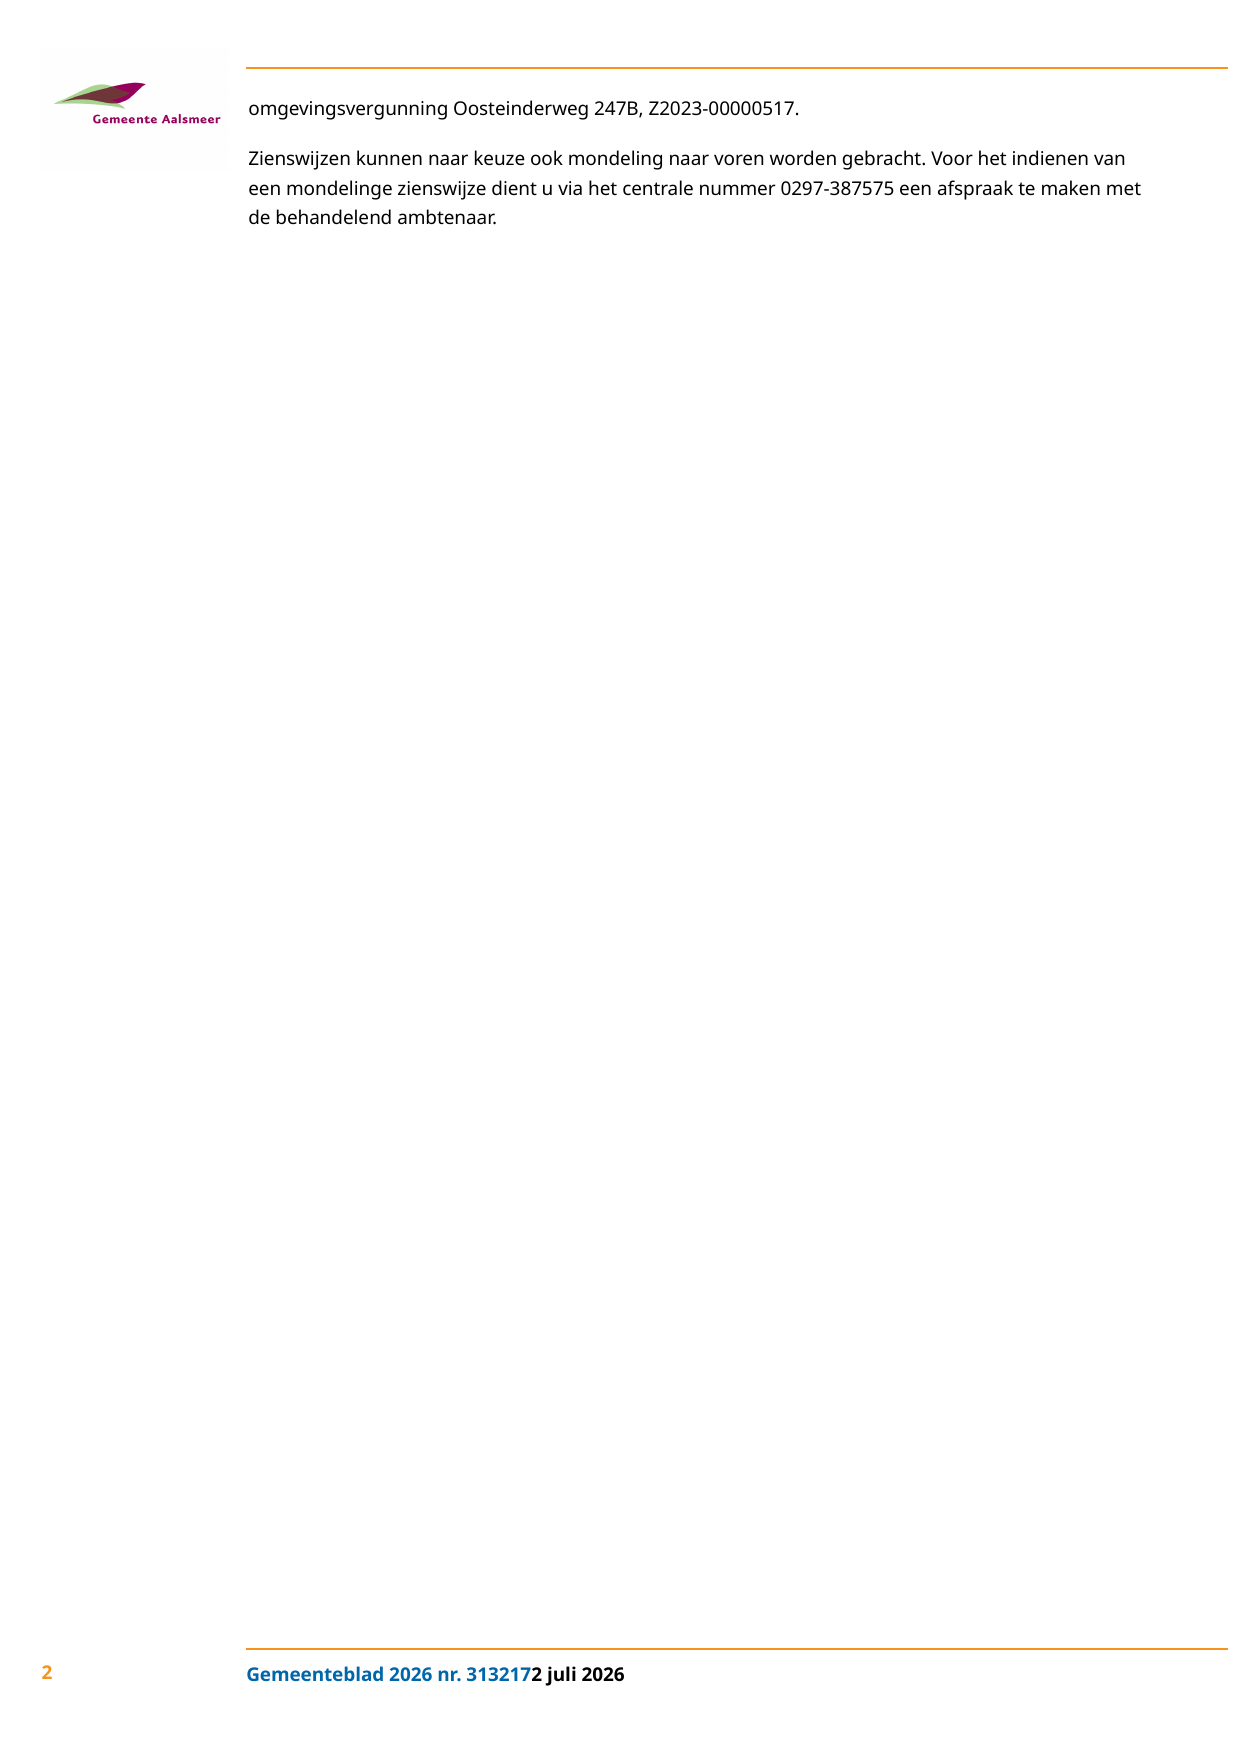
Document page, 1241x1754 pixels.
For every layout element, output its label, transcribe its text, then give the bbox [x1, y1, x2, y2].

text omgevingsvergunning Oosteinderweg 247B, Z2023-00000517. [248, 95, 1152, 121]
picture [41, 47, 231, 172]
text Zienswijzen kunnen naar keuze ook mondeling naar voren worden gebracht. Voor het indienen van een mondelinge zienswijze dient u via het centrale nummer 0297-387575 een afspraak te maken met de behandelend ambtenaar. [248, 145, 1152, 230]
